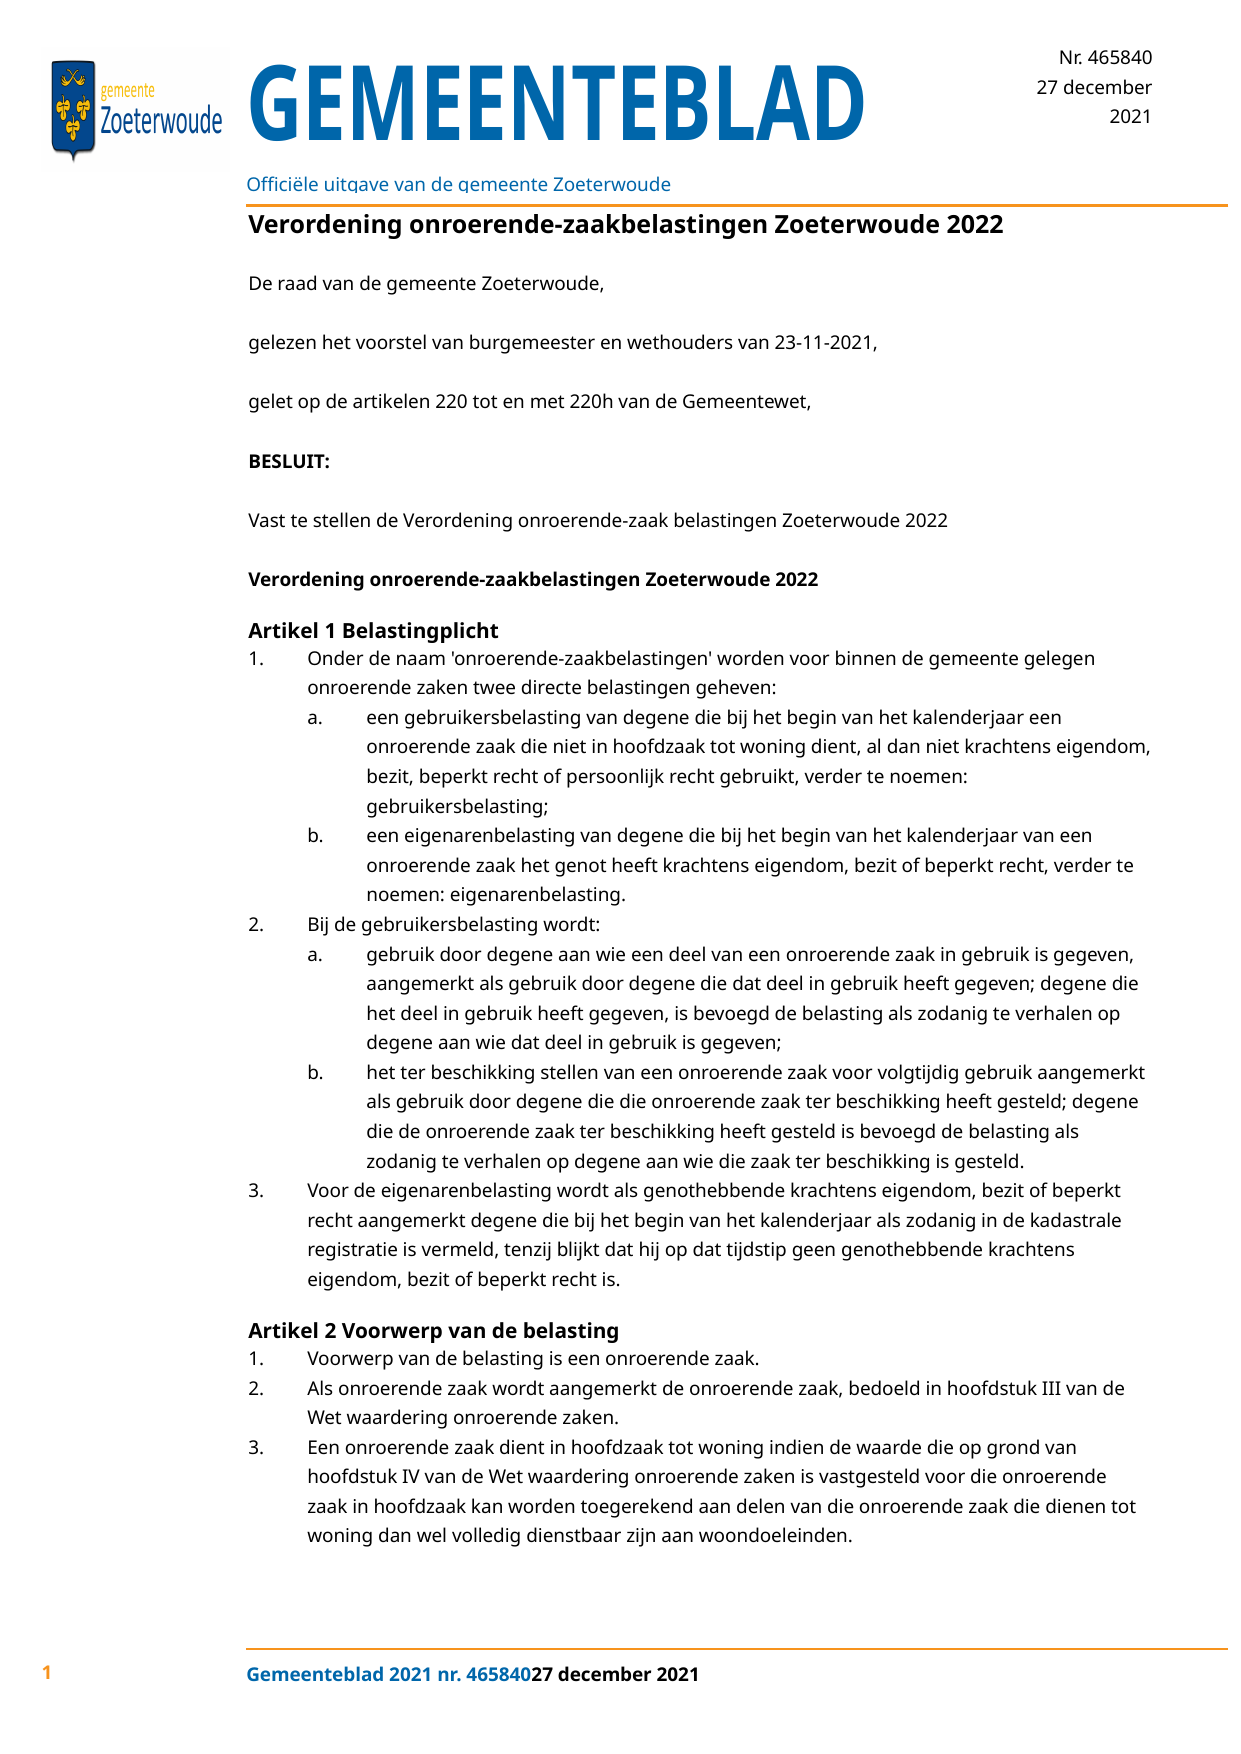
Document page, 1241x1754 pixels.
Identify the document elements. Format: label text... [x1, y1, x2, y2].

text gelezen het voorstel van burgemeester en wethouders van 23-11-2021, [248, 329, 1152, 355]
text Artikel 2 Voorwerp van de belasting [248, 1317, 1152, 1345]
list een eigenarenbelasting van degene die bij het begin van het kalenderjaar van een onroerende zaak het genot heeft krachtens eigendom, bezit of beperkt recht, verder te noemen: eigenarenbelasting. [307, 822, 1152, 907]
list gebruik door degene aan wie een deel van een onroerende zaak in gebruik is gegeven, aangemerkt als gebruik door degene die dat deel in gebruik heeft gegeven; degene die het deel in gebruik heeft gegeven, is bevoegd de belasting als zodanig te verhalen op degene aan wie dat deel in gebruik is gegeven; [307, 941, 1152, 1055]
list Onder de naam 'onroerende-zaakbelastingen' worden voor binnen de gemeente gelegen onroerende zaken twee directe belastingen geheven: [248, 645, 1152, 700]
text Verordening onroerende-zaakbelastingen Zoeterwoude 2022 [248, 207, 1152, 241]
picture [41, 47, 231, 172]
text Vast te stellen de Verordening onroerende-zaak belastingen Zoeterwoude 2022 [248, 507, 1152, 533]
text Verordening onroerende-zaakbelastingen Zoeterwoude 2022 [248, 566, 1152, 592]
text De raad van de gemeente Zoeterwoude, [248, 270, 1152, 296]
list Voorwerp van de belasting is een onroerende zaak. [248, 1345, 1152, 1371]
list het ter beschikking stellen van een onroerende zaak voor volgtijdig gebruik aangemerkt als gebruik door degene die die onroerende zaak ter beschikking heeft gesteld; degene die de onroerende zaak ter beschikking heeft gesteld is bevoegd de belasting als zodanig te verhalen op degene aan wie die zaak ter beschikking is gesteld. [307, 1059, 1152, 1174]
list Bij de gebruikersbelasting wordt: [248, 911, 1152, 937]
text gelet op de artikelen 220 tot en met 220h van de Gemeentewet, [248, 389, 1152, 414]
text Artikel 1 Belastingplicht [248, 617, 1152, 645]
list Een onroerende zaak dient in hoofdzaak tot woning indien de waarde die op grond van hoofdstuk IV van de Wet waardering onroerende zaken is vastgesteld voor die onroerende zaak in hoofdzaak kan worden toegerekend aan delen van die onroerende zaak die dienen tot woning dan wel volledig dienstbaar zijn aan woondoeleinden. [248, 1434, 1152, 1548]
text BESLUIT: [248, 448, 1152, 473]
list Als onroerende zaak wordt aangemerkt de onroerende zaak, bedoeld in hoofdstuk III van de Wet waardering onroerende zaken. [248, 1375, 1152, 1430]
list een gebruikersbelasting van degene die bij het begin van het kalenderjaar een onroerende zaak die niet in hoofdzaak tot woning dient, al dan niet krachtens eigendom, bezit, beperkt recht of persoonlijk recht gebruikt, verder te noemen: gebruikersbelasting; [307, 704, 1152, 819]
list Voor de eigenarenbelasting wordt als genothebbende krachtens eigendom, bezit of beperkt recht aangemerkt degene die bij het begin van het kalenderjaar als zodanig in de kadastrale registratie is vermeld, tenzij blijkt dat hij op dat tijdstip geen genothebbende krachtens eigendom, bezit of beperkt recht is. [248, 1177, 1152, 1292]
